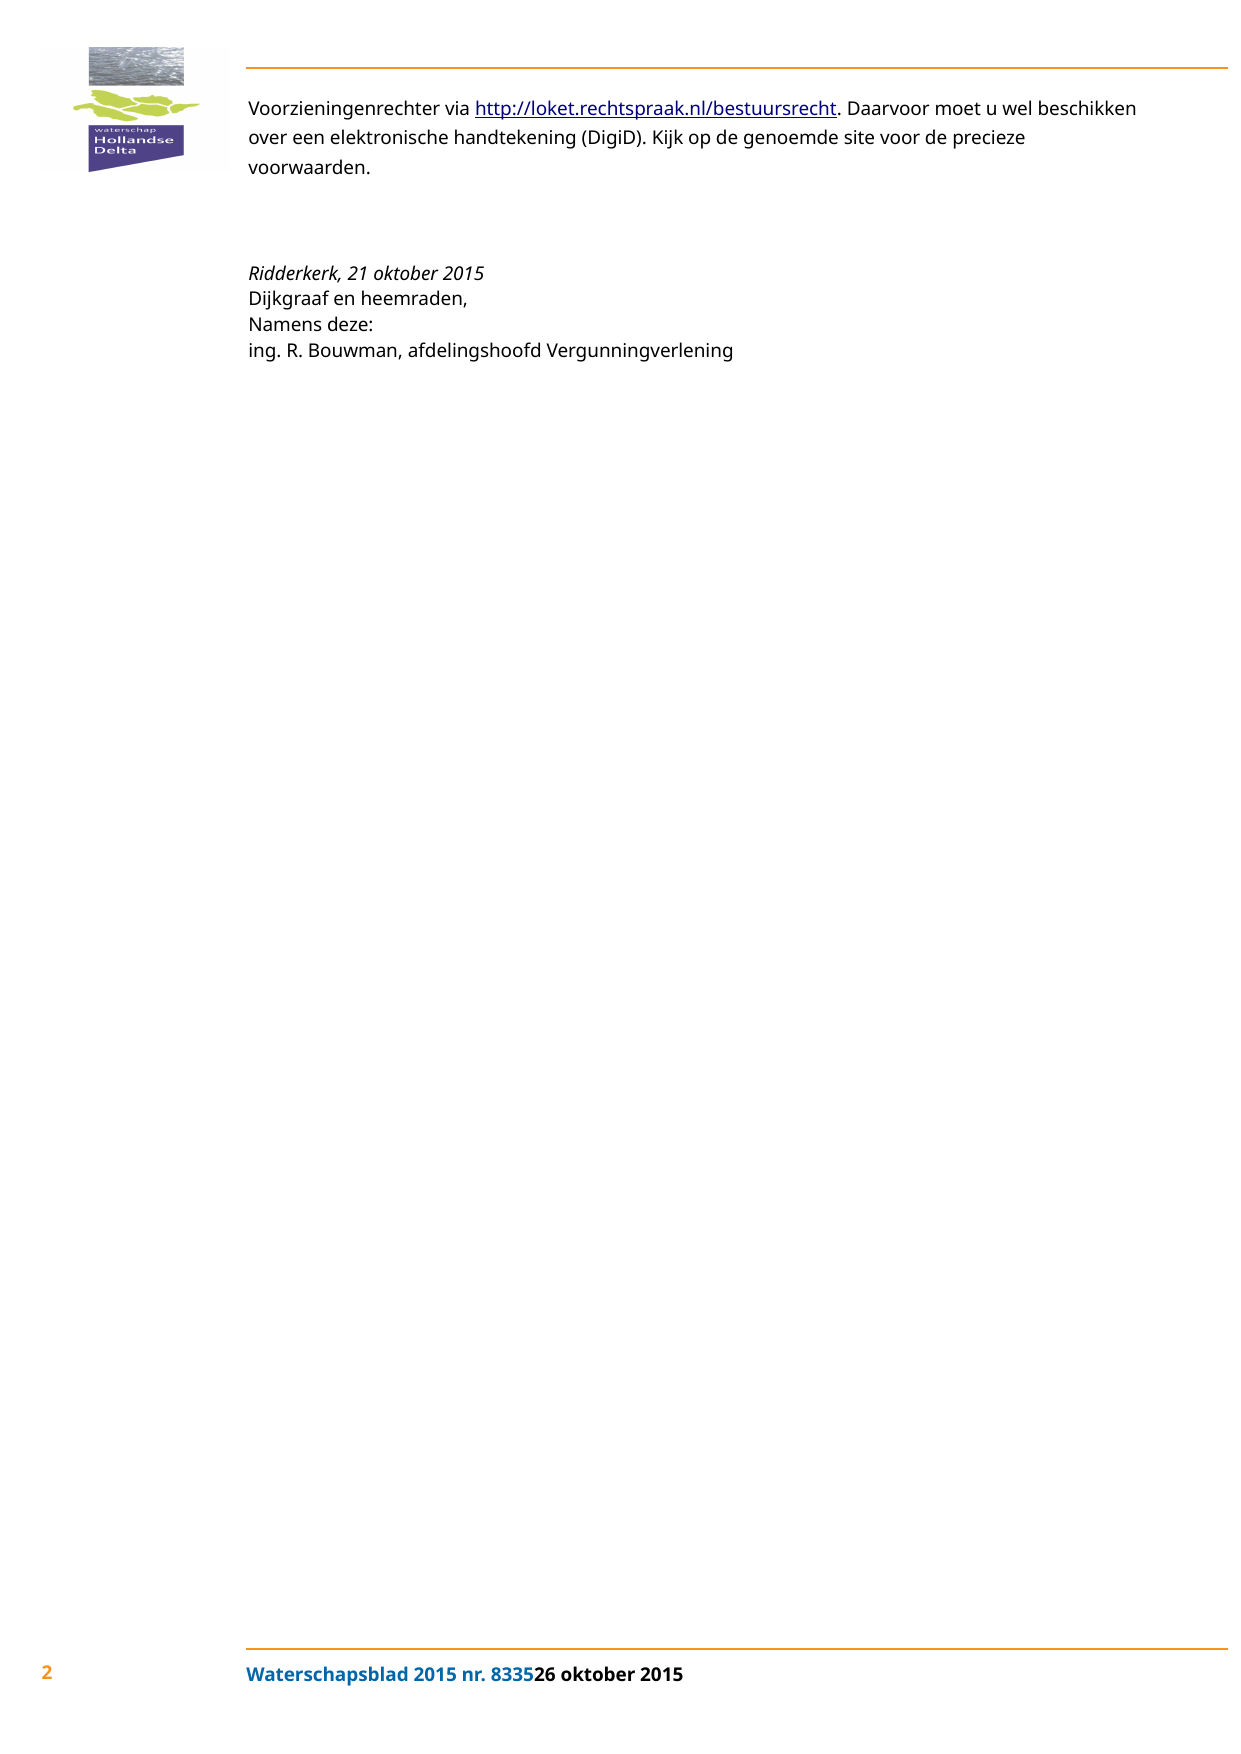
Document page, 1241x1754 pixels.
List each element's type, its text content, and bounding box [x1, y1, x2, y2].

picture [41, 47, 231, 172]
text Ridderkerk, 21 oktober 2015 [248, 260, 1152, 285]
text Namens deze: [248, 311, 1152, 337]
text ing. R. Bouwman, afdelingshoofd Vergunningverlening [248, 337, 1152, 363]
text Voorzieningenrechter via http://loket.rechtspraak.nl/bestuursrecht. Daarvoor moet u wel beschikken over een elektronische handtekening (DigiD). Kijk op de genoemde site voor de precieze voorwaarden. [248, 95, 1152, 180]
text Dijkgraaf en heemraden, [248, 285, 1152, 311]
